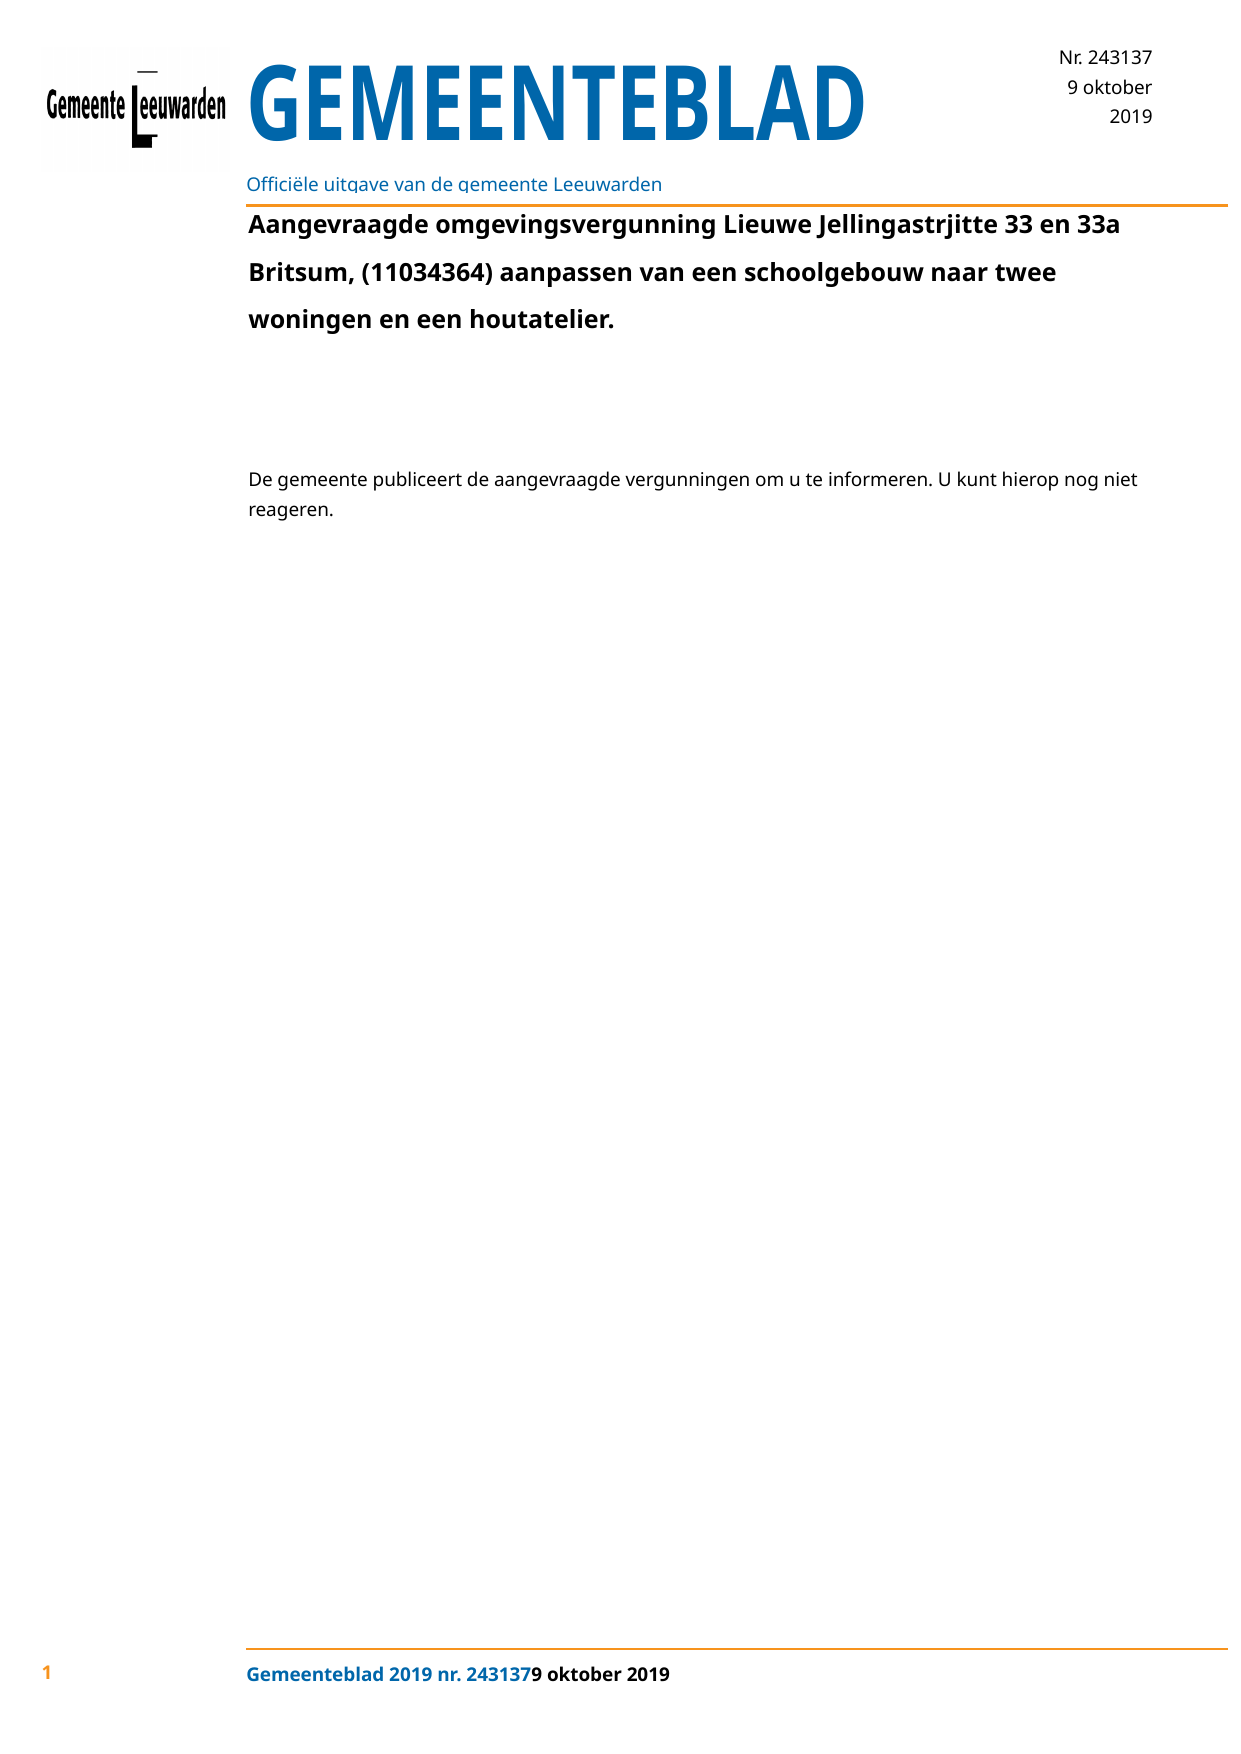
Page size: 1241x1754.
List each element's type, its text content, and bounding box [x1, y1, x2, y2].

text Aangevraagde omgevingsvergunning Lieuwe Jellingastrjitte 33 en 33a Britsum, (11034364) aanpassen van een schoolgebouw naar twee woningen en een houtatelier. [248, 207, 1152, 336]
text De gemeente publiceert de aangevraagde vergunningen om u te informeren. U kunt hierop nog niet reageren. [248, 466, 1152, 522]
picture [41, 47, 231, 172]
